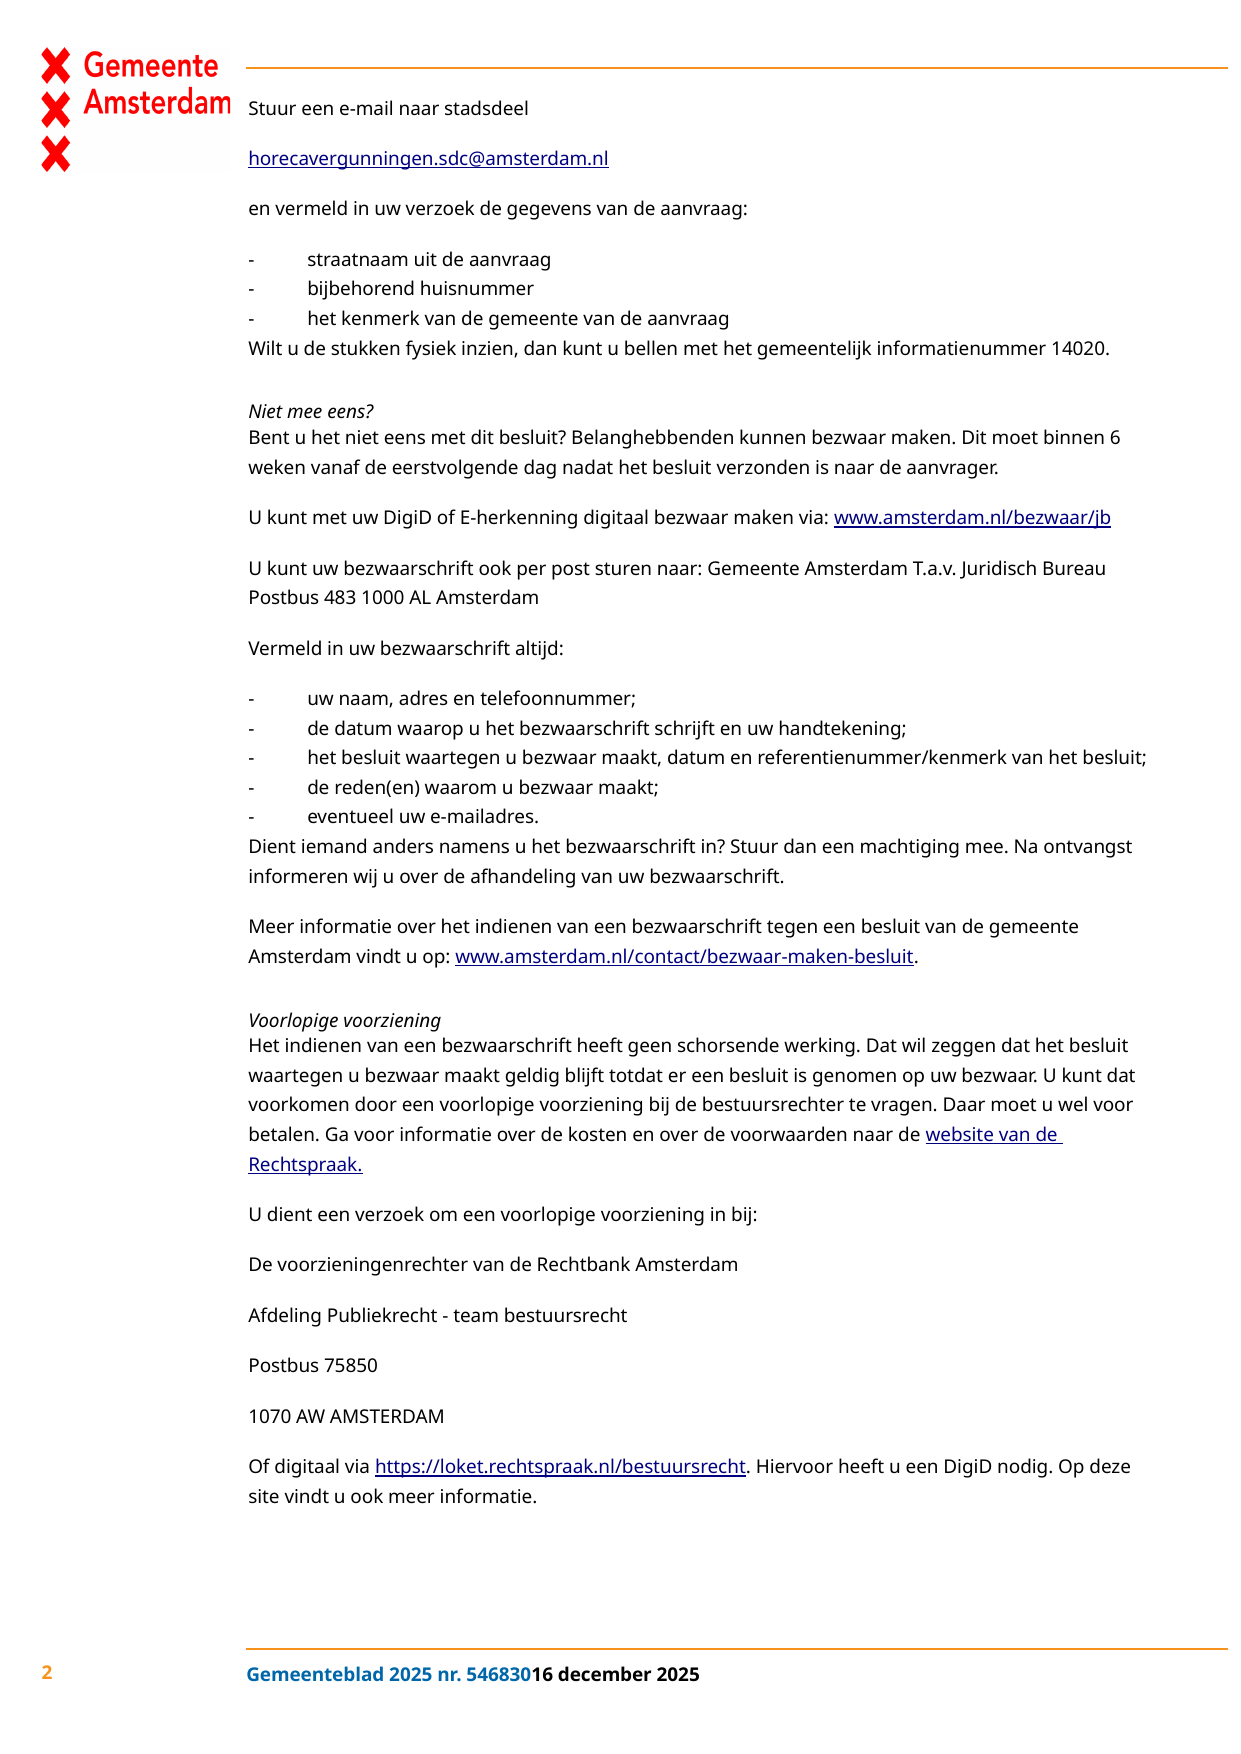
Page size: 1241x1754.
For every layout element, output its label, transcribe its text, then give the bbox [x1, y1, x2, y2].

list de reden(en) waarom u bezwaar maakt; [248, 774, 1152, 800]
text Vermeld in uw bezwaarschrift altijd: [248, 635, 1152, 661]
list straatnaam uit de aanvraag [248, 246, 1152, 272]
text Wilt u de stukken fysiek inzien, dan kunt u bellen met het gemeentelijk informatienummer 14020. [248, 335, 1152, 361]
list eventueel uw e-mailadres. [248, 804, 1152, 829]
list uw naam, adres en telefoonnummer; [248, 685, 1152, 711]
text 1070 AW AMSTERDAM [248, 1403, 1152, 1429]
list de datum waarop u het bezwaarschrift schrijft en uw handtekening; [248, 715, 1152, 741]
text Afdeling Publiekrecht - team bestuursrecht [248, 1302, 1152, 1328]
text en vermeld in uw verzoek de gegevens van de aanvraag: [248, 196, 1152, 221]
text De voorzieningenrechter van de Rechtbank Amsterdam [248, 1252, 1152, 1277]
text Niet mee eens? [248, 399, 1152, 424]
text Of digitaal via https://loket.rechtspraak.nl/bestuursrecht. Hiervoor heeft u een DigiD nodig. Op deze site vindt u ook meer informatie. [248, 1453, 1152, 1509]
list het kenmerk van de gemeente van de aanvraag [248, 305, 1152, 331]
text Meer informatie over het indienen van een bezwaarschrift tegen een besluit van de gemeente Amsterdam vindt u op: www.amsterdam.nl/contact/bezwaar-maken-besluit. [248, 913, 1152, 968]
text horecavergunningen.sdc@amsterdam.nl [248, 145, 1152, 171]
text U dient een verzoek om een voorlopige voorziening in bij: [248, 1201, 1152, 1227]
list bijbehorend huisnummer [248, 276, 1152, 301]
text Bent u het niet eens met dit besluit? Belanghebbenden kunnen bezwaar maken. Dit moet binnen 6 weken vanaf de eerstvolgende dag nadat het besluit verzonden is naar de aanvrager. [248, 424, 1152, 480]
list het besluit waartegen u bezwaar maakt, datum en referentienummer/kenmerk van het besluit; [248, 744, 1152, 770]
text Het indienen van een bezwaarschrift heeft geen schorsende werking. Dat wil zeggen dat het besluit waartegen u bezwaar maakt geldig blijft totdat er een besluit is genomen op uw bezwaar. U kunt dat voorkomen door een voorlopige voorziening bij de bestuursrechter te vragen. Daar moet u wel voor betalen. Ga voor informatie over de kosten en over de voorwaarden naar de website van de Rechtspraak. [248, 1032, 1152, 1177]
text U kunt uw bezwaarschrift ook per post sturen naar: Gemeente Amsterdam T.a.v. Juridisch Bureau Postbus 483 1000 AL Amsterdam [248, 555, 1152, 610]
text Stuur een e-mail naar stadsdeel [248, 95, 1152, 121]
text Postbus 75850 [248, 1352, 1152, 1378]
text Voorlopige voorziening [248, 1007, 1152, 1032]
text U kunt met uw DigiD of E-herkenning digitaal bezwaar maken via: www.amsterdam.nl/bezwaar/jb [248, 504, 1152, 530]
picture [41, 47, 231, 172]
text Dient iemand anders namens u het bezwaarschrift in? Stuur dan een machtiging mee. Na ontvangst informeren wij u over de afhandeling van uw bezwaarschrift. [248, 833, 1152, 888]
